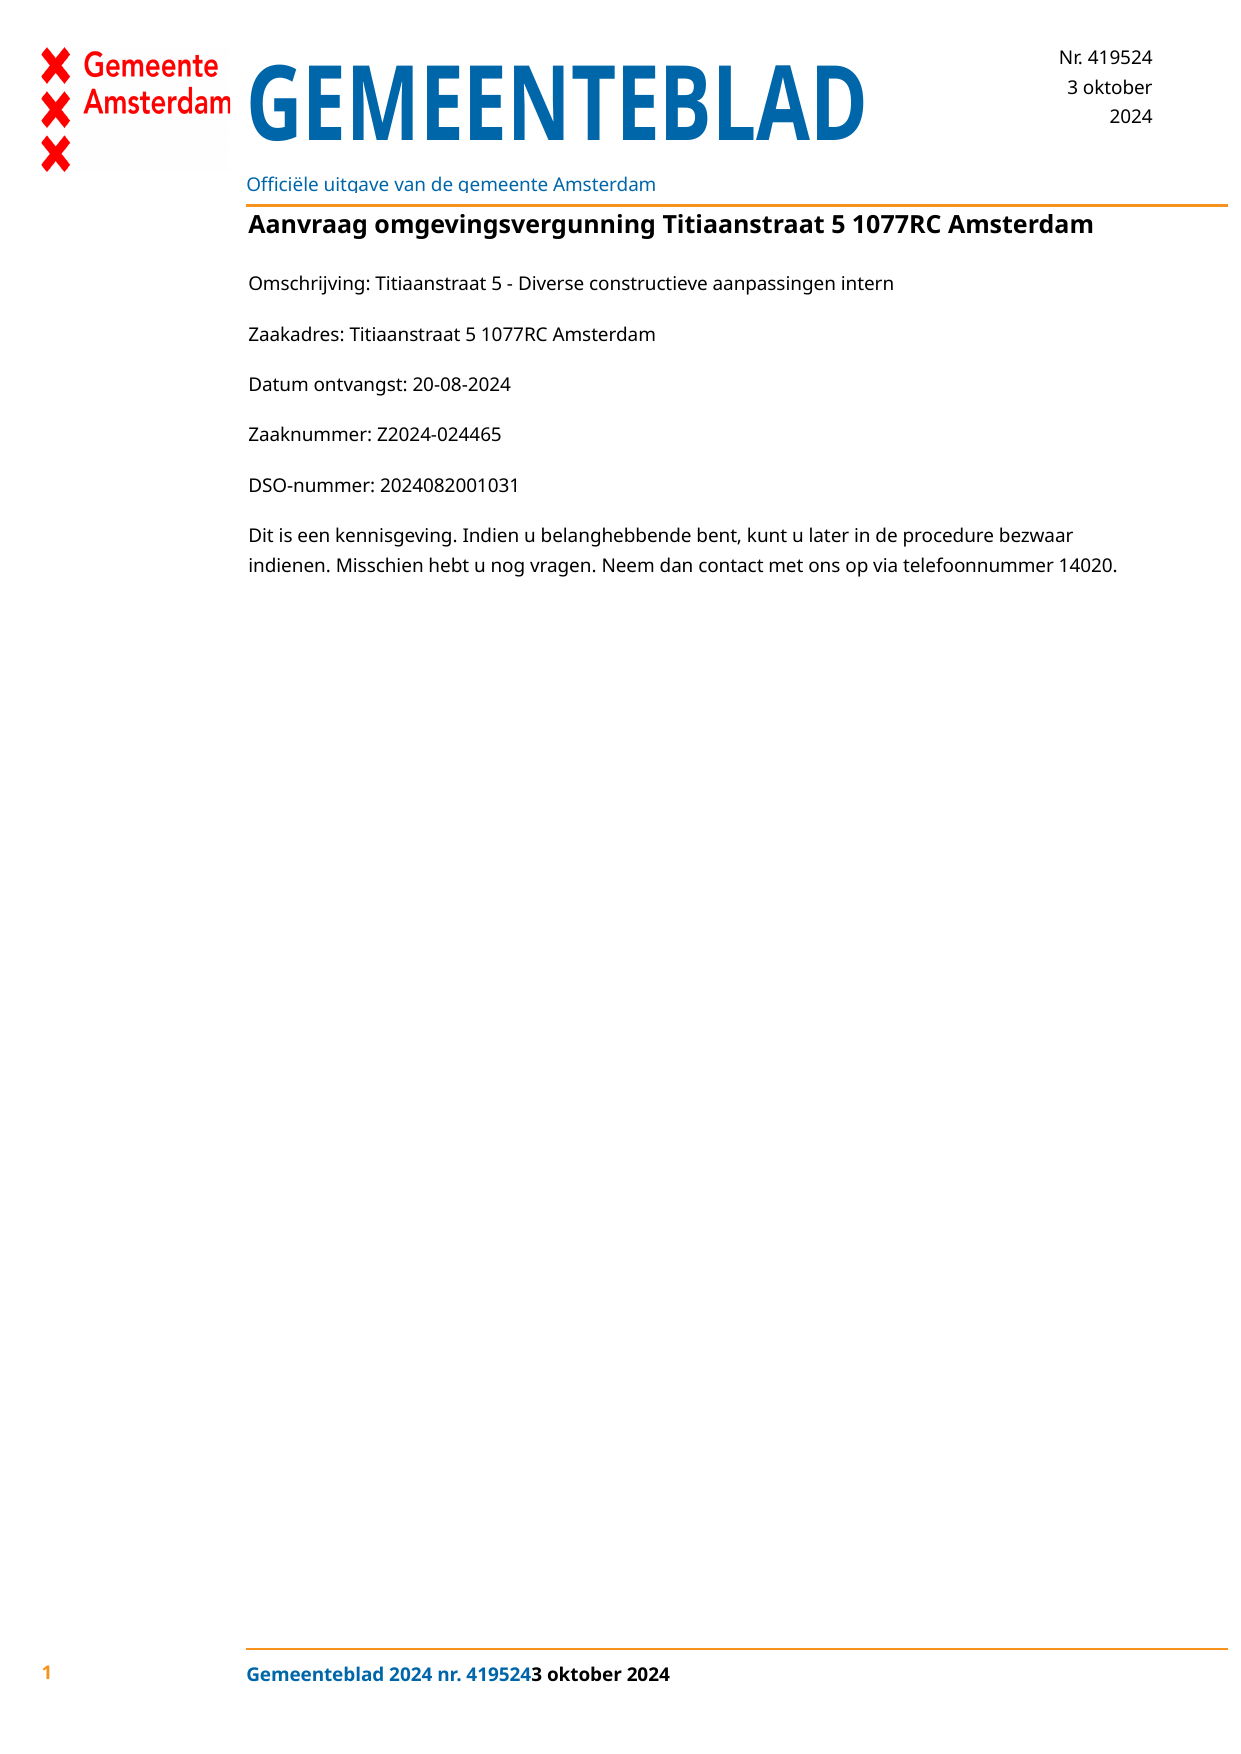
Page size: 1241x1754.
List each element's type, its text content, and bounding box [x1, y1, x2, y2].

text DSO-nummer: 2024082001031 [248, 472, 1152, 498]
text Zaakadres: Titiaanstraat 5 1077RC Amsterdam [248, 321, 1152, 346]
text Aanvraag omgevingsvergunning Titiaanstraat 5 1077RC Amsterdam [248, 207, 1152, 241]
text Datum ontvangst: 20-08-2024 [248, 371, 1152, 397]
text Zaaknummer: Z2024-024465 [248, 422, 1152, 447]
picture [41, 47, 231, 172]
text Omschrijving: Titiaanstraat 5 - Diverse constructieve aanpassingen intern [248, 270, 1152, 296]
text Dit is een kennisgeving. Indien u belanghebbende bent, kunt u later in de procedure bezwaar indienen. Misschien hebt u nog vragen. Neem dan contact met ons op via telefoonnummer 14020. [248, 522, 1152, 578]
